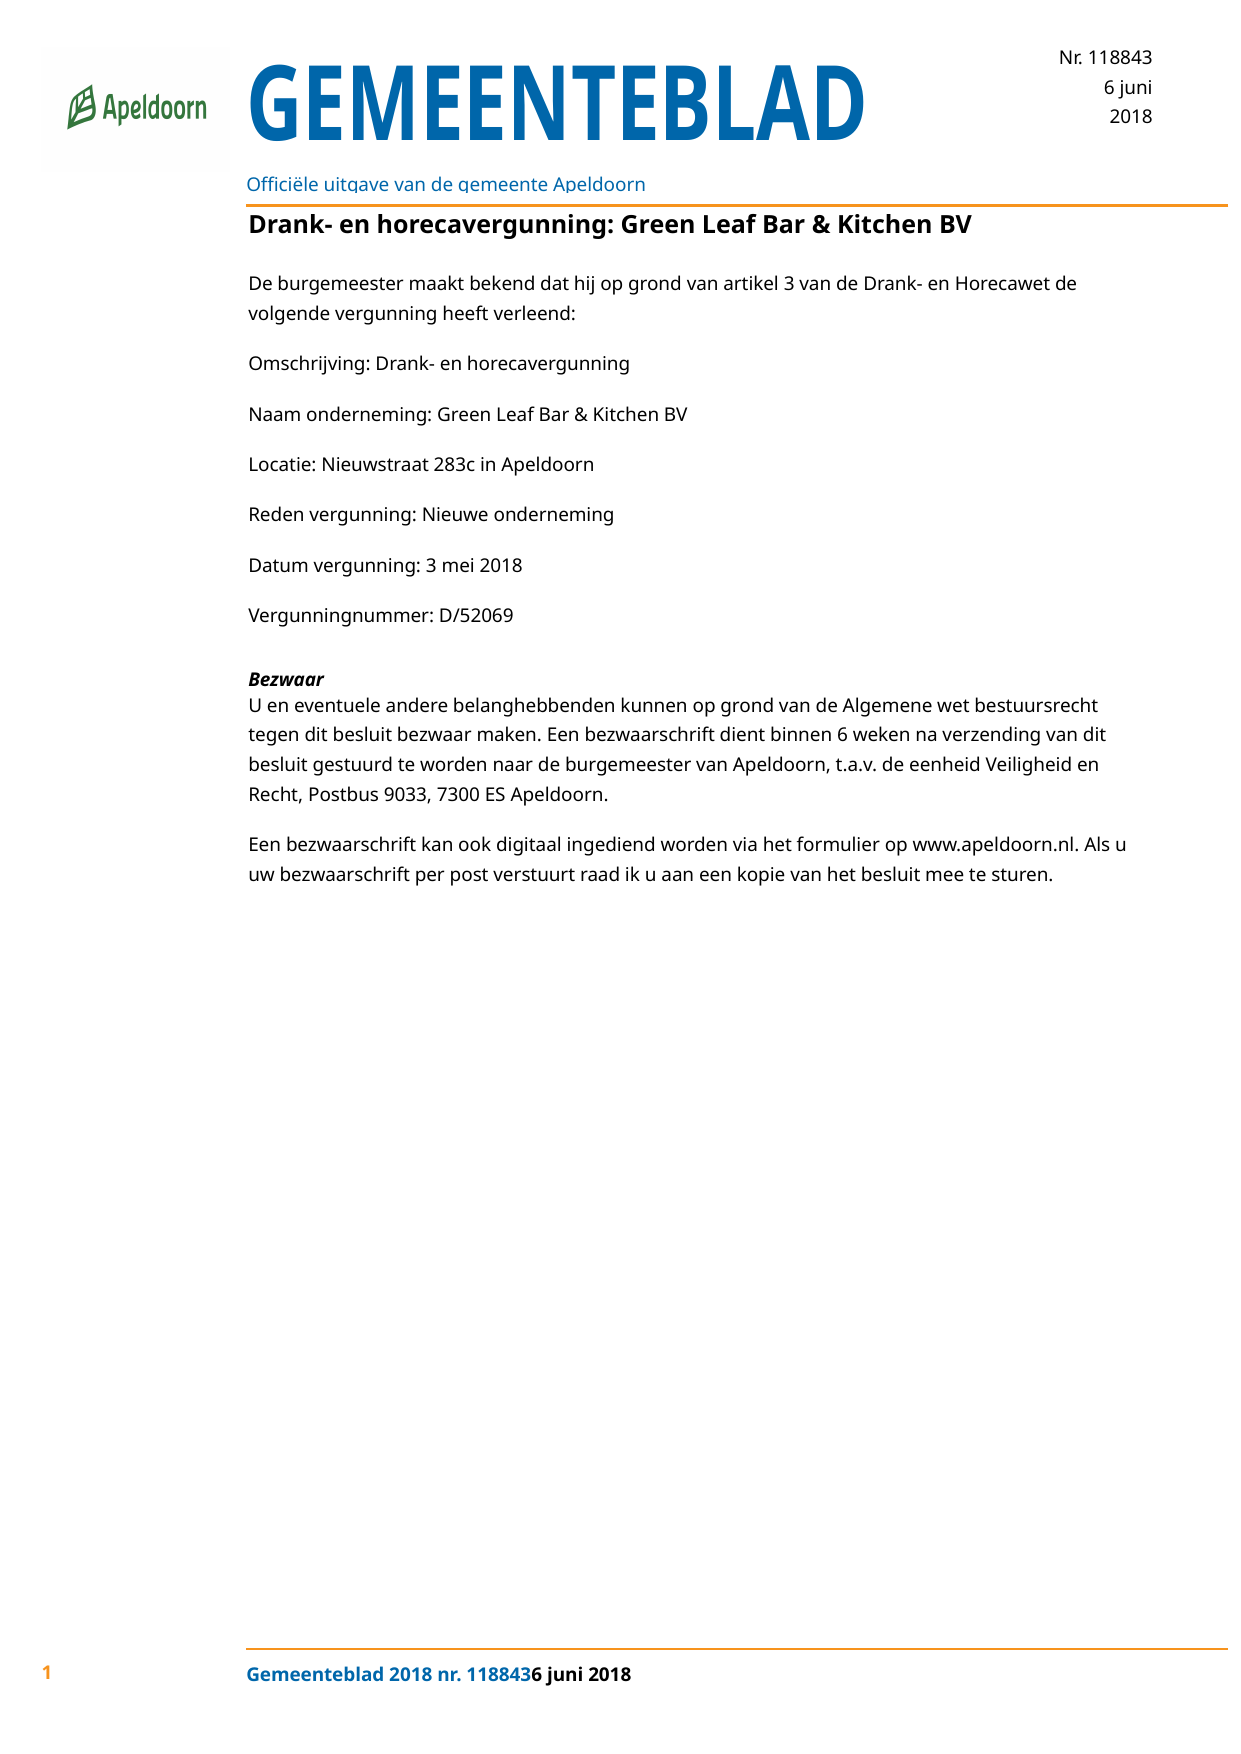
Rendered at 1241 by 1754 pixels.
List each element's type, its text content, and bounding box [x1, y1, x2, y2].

picture [41, 47, 231, 172]
text Omschrijving: Drank- en horecavergunning [248, 350, 1152, 376]
text Naam onderneming: Green Leaf Bar & Kitchen BV [248, 401, 1152, 426]
text Vergunningnummer: D/52069 [248, 602, 1152, 628]
text Reden vergunning: Nieuwe onderneming [248, 502, 1152, 527]
text U en eventuele andere belanghebbenden kunnen op grond van de Algemene wet bestuursrecht tegen dit besluit bezwaar maken. Een bezwaarschrift dient binnen 6 weken na verzending van dit besluit gestuurd te worden naar de burgemeester van Apeldoorn, t.a.v. de eenheid Veiligheid en Recht, Postbus 9033, 7300 ES Apeldoorn. [248, 692, 1152, 807]
text Bezwaar [248, 666, 1152, 692]
text De burgemeester maakt bekend dat hij op grond van artikel 3 van de Drank- en Horecawet de volgende vergunning heeft verleend: [248, 270, 1152, 326]
text Locatie: Nieuwstraat 283c in Apeldoorn [248, 451, 1152, 477]
text Drank- en horecavergunning: Green Leaf Bar & Kitchen BV [248, 207, 1152, 241]
text Een bezwaarschrift kan ook digitaal ingediend worden via het formulier op www.apeldoorn.nl. Als u uw bezwaarschrift per post verstuurt raad ik u aan een kopie van het besluit mee te sturen. [248, 831, 1152, 887]
text Datum vergunning: 3 mei 2018 [248, 552, 1152, 578]
